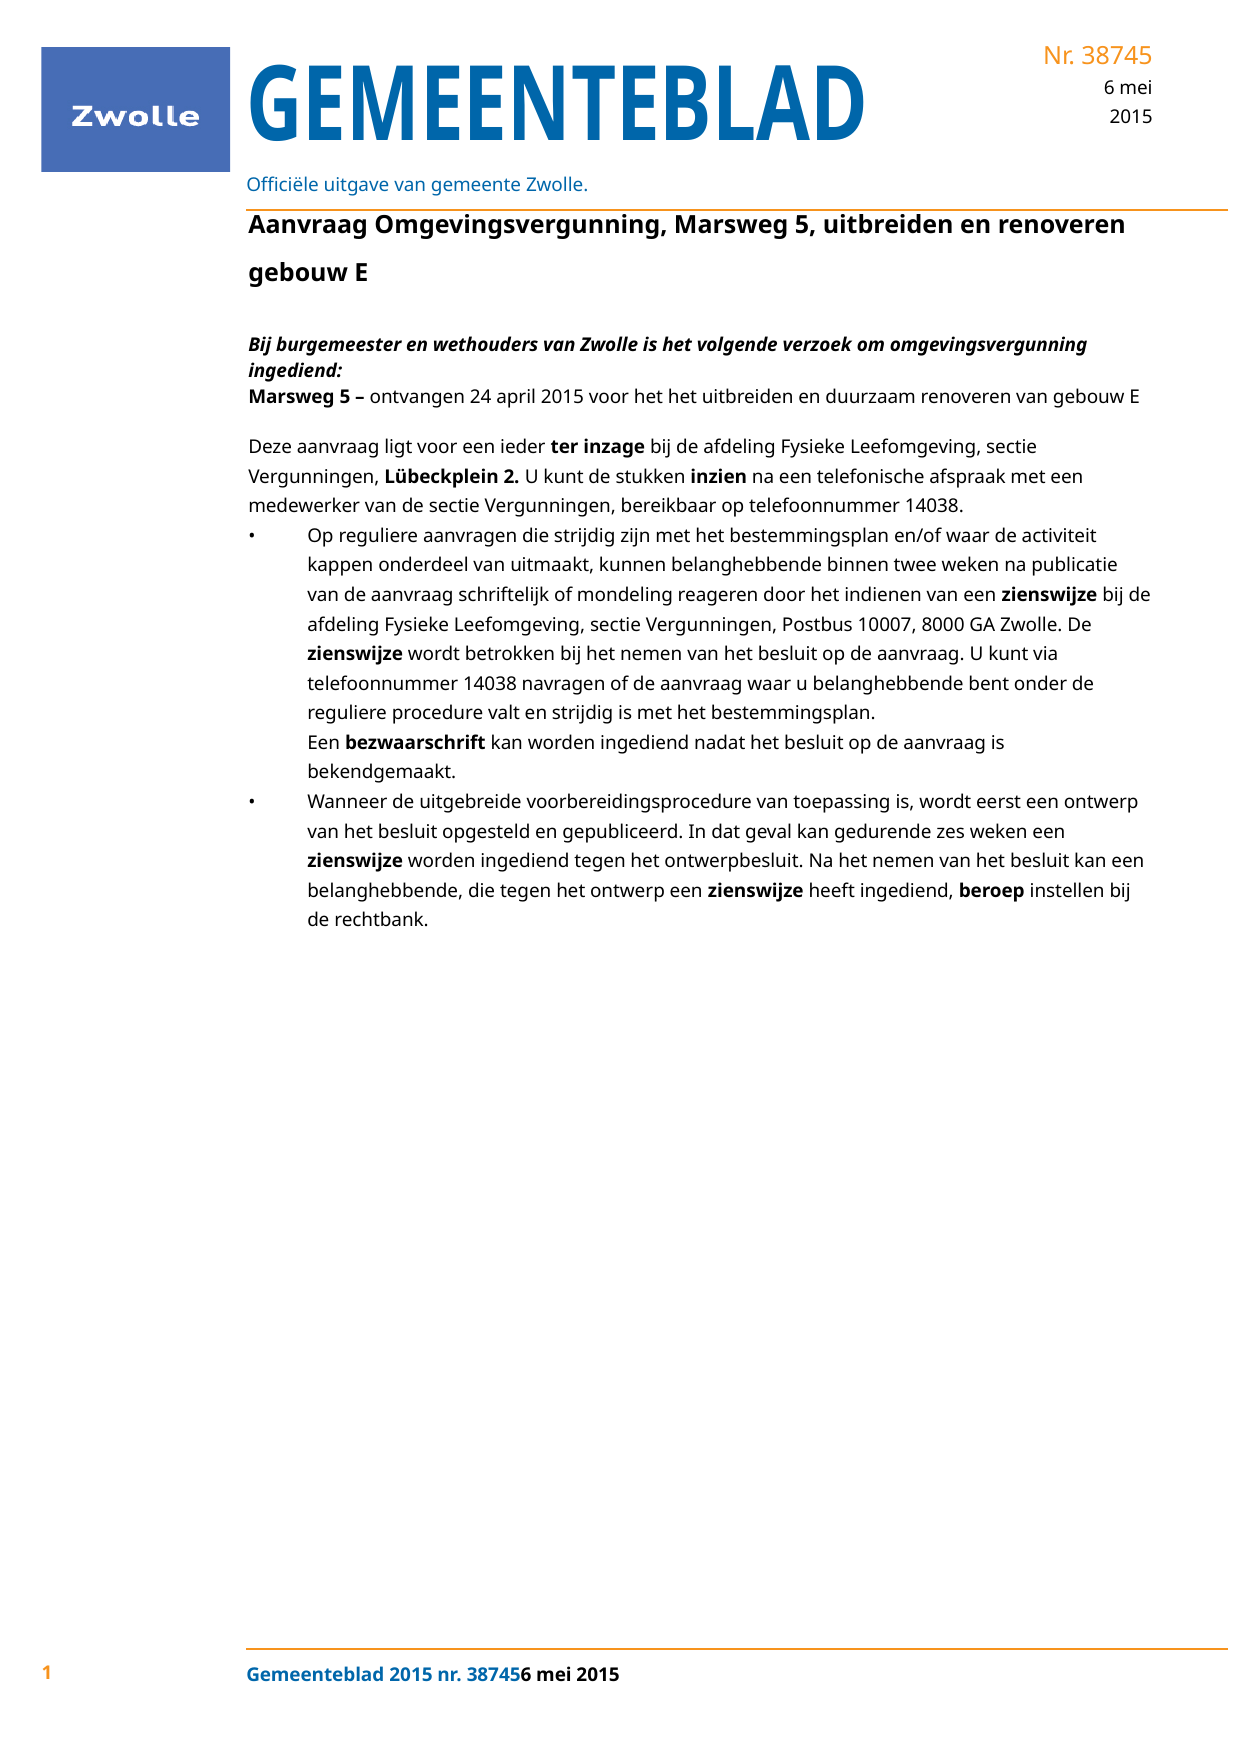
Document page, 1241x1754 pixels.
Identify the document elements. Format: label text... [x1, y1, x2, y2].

list Op reguliere aanvragen die strijdig zijn met het bestemmingsplan en/of waar de activiteit kappen onderdeel van uitmaakt, kunnen belanghebbende binnen twee weken na publicatie van de aanvraag schriftelijk of mondeling reageren door het indienen van een zienswijze bij de afdeling Fysieke Leefomgeving, sectie Vergunningen, Postbus 10007, 8000 GA Zwolle. De zienswijze wordt betrokken bij het nemen van het besluit op de aanvraag. U kunt via telefoonnummer 14038 navragen of de aanvraag waar u belanghebbende bent onder de reguliere procedure valt en strijdig is met het bestemmingsplan. [248, 522, 1152, 725]
text Bij burgemeester en wethouders van Zwolle is het volgende verzoek om omgevingsvergunning ingediend: [248, 331, 1152, 383]
picture [41, 47, 231, 172]
list Een bezwaarschrift kan worden ingediend nadat het besluit op de aanvraag is bekendgemaakt. [248, 729, 1152, 784]
text Marsweg 5 – ontvangen 24 april 2015 voor het het uitbreiden en duurzaam renoveren van gebouw E [248, 383, 1152, 409]
text Deze aanvraag ligt voor een ieder ter inzage bij de afdeling Fysieke Leefomgeving, sectie Vergunningen, Lübeckplein 2. U kunt de stukken inzien na een telefonische afspraak met een medewerker van de sectie Vergunningen, bereikbaar op telefoonnummer 14038. [248, 433, 1152, 518]
text Aanvraag Omgevingsvergunning, Marsweg 5, uitbreiden en renoveren gebouw E [248, 211, 1152, 288]
list Wanneer de uitgebreide voorbereidingsprocedure van toepassing is, wordt eerst een ontwerp van het besluit opgesteld en gepubliceerd. In dat geval kan gedurende zes weken een zienswijze worden ingediend tegen het ontwerpbesluit. Na het nemen van het besluit kan een belanghebbende, die tegen het ontwerp een zienswijze heeft ingediend, beroep instellen bij de rechtbank. [248, 788, 1152, 932]
